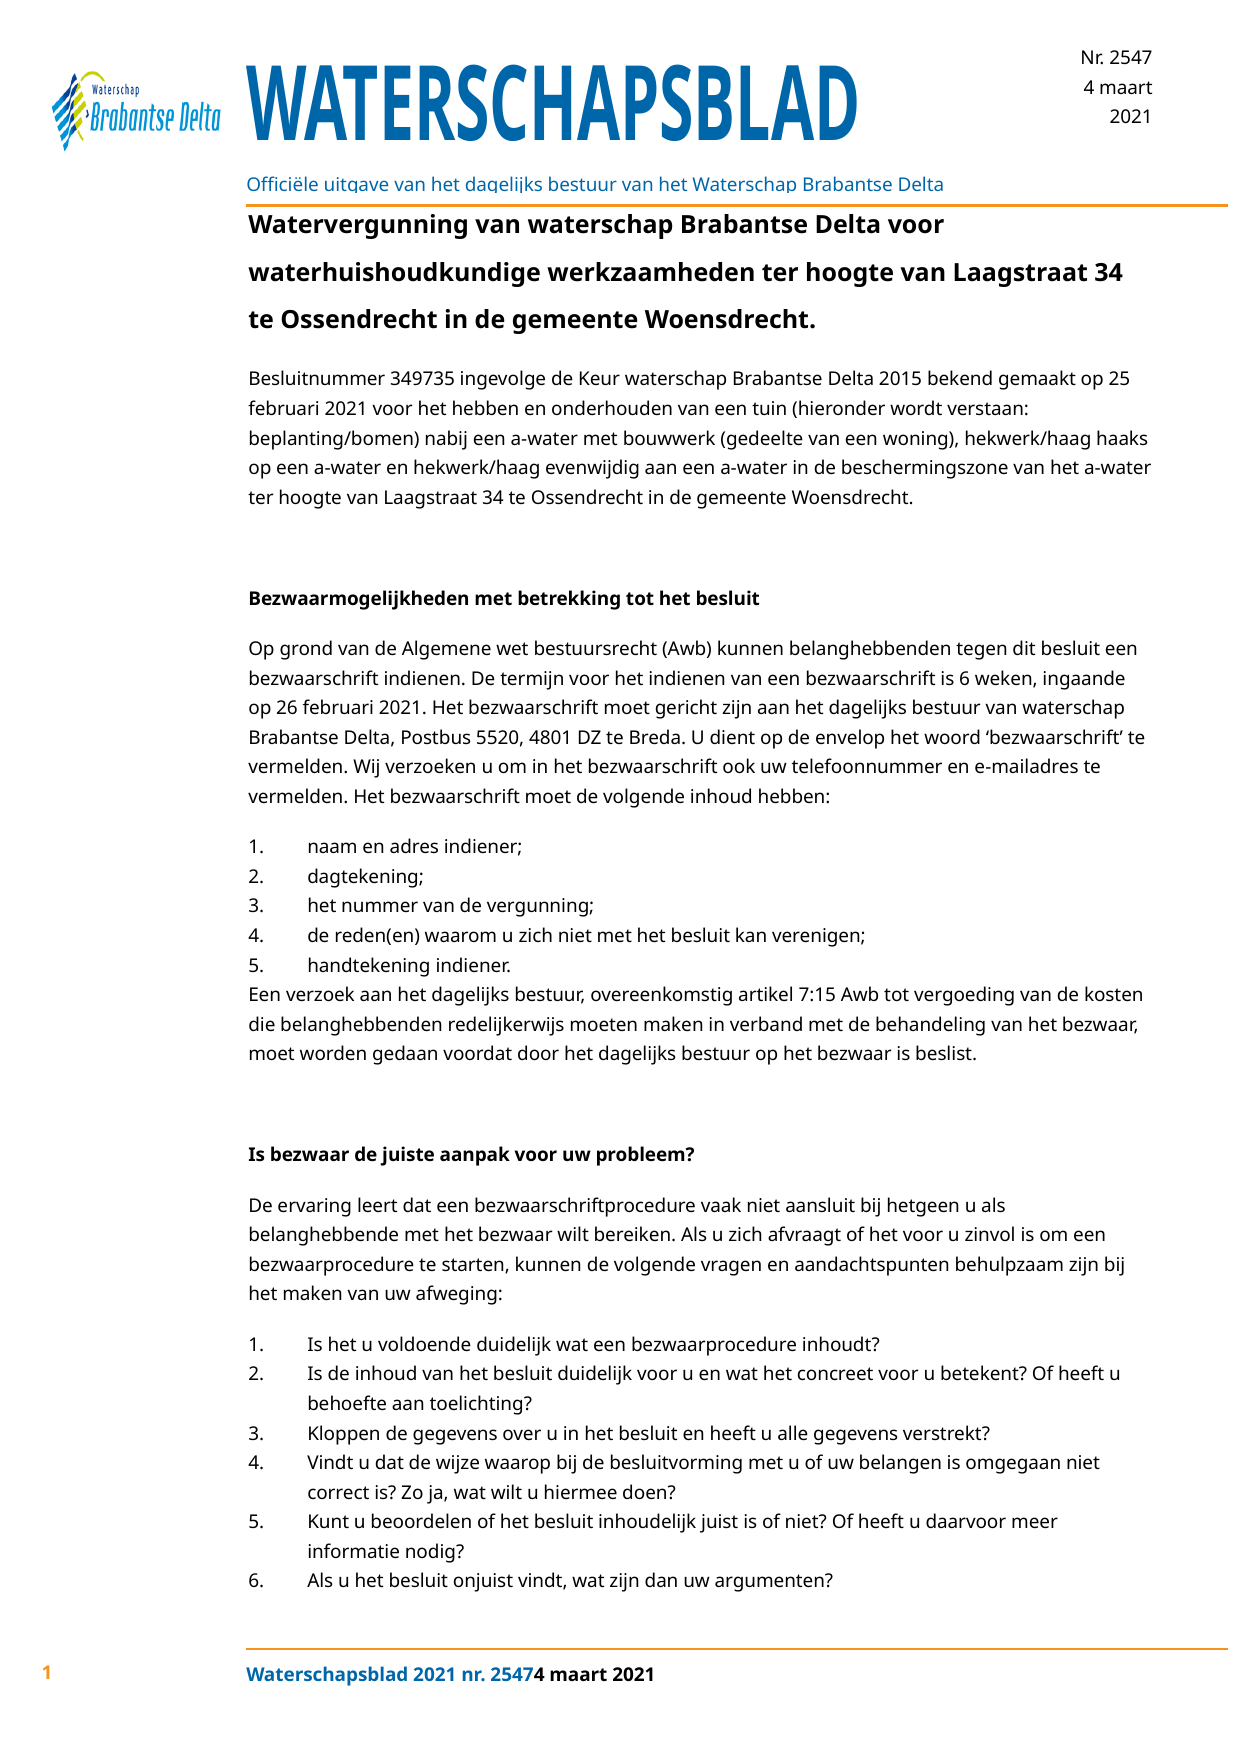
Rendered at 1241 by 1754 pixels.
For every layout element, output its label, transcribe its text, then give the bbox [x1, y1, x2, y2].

text Besluitnummer 349735 ingevolge de Keur waterschap Brabantse Delta 2015 bekend gemaakt op 25 februari 2021 voor het hebben en onderhouden van een tuin (hieronder wordt verstaan: beplanting/bomen) nabij een a-water met bouwwerk (gedeelte van een woning), hekwerk/haag haaks op een a-water en hekwerk/haag evenwijdig aan een a-water in de beschermingszone van het a-water ter hoogte van Laagstraat 34 te Ossendrecht in de gemeente Woensdrecht. [248, 366, 1152, 509]
list Vindt u dat de wijze waarop bij de besluitvorming met u of uw belangen is omgegaan niet correct is? Zo ja, wat wilt u hiermee doen? [248, 1449, 1152, 1504]
text Watervergunning van waterschap Brabantse Delta voor waterhuishoudkundige werkzaamheden ter hoogte van Laagstraat 34 te Ossendrecht in de gemeente Woensdrecht. [248, 207, 1152, 336]
list de reden(en) waarom u zich niet met het besluit kan verenigen; [248, 922, 1152, 948]
list het nummer van de vergunning; [248, 893, 1152, 918]
list dagtekening; [248, 863, 1152, 889]
picture [41, 47, 231, 172]
list Kloppen de gegevens over u in het besluit en heeft u alle gegevens verstrekt? [248, 1420, 1152, 1445]
list Als u het besluit onjuist vindt, wat zijn dan uw argumenten? [248, 1568, 1152, 1593]
text Is bezwaar de juiste aanpak voor uw probleem? [248, 1141, 1152, 1167]
list Is het u voldoende duidelijk wat een bezwaarprocedure inhoudt? [248, 1331, 1152, 1357]
list naam en adres indiener; [248, 833, 1152, 859]
text Bezwaarmogelijkheden met betrekking tot het besluit [248, 585, 1152, 610]
text Op grond van de Algemene wet bestuursrecht (Awb) kunnen belanghebbenden tegen dit besluit een bezwaarschrift indienen. De termijn voor het indienen van een bezwaarschrift is 6 weken, ingaande op 26 februari 2021. Het bezwaarschrift moet gericht zijn aan het dagelijks bestuur van waterschap Brabantse Delta, Postbus 5520, 4801 DZ te Breda. U dient op de envelop het woord ‘bezwaarschrift’ te vermelden. Wij verzoeken u om in het bezwaarschrift ook uw telefoonnummer en e‑mailadres te vermelden. Het bezwaarschrift moet de volgende inhoud hebben: [248, 635, 1152, 809]
list Is de inhoud van het besluit duidelijk voor u en wat het concreet voor u betekent? Of heeft u behoefte aan toelichting? [248, 1361, 1152, 1416]
text De ervaring leert dat een bezwaarschriftprocedure vaak niet aansluit bij hetgeen u als belanghebbende met het bezwaar wilt bereiken. Als u zich afvraagt of het voor u zinvol is om een bezwaarprocedure te starten, kunnen de volgende vragen en aandachtspunten behulpzaam zijn bij het maken van uw afweging: [248, 1192, 1152, 1306]
list Kunt u beoordelen of het besluit inhoudelijk juist is of niet? Of heeft u daarvoor meer informatie nodig? [248, 1508, 1152, 1564]
text Een verzoek aan het dagelijks bestuur, overeenkomstig artikel 7:15 Awb tot vergoeding van de kosten die belanghebbenden redelijkerwijs moeten maken in verband met de behandeling van het bezwaar, moet worden gedaan voordat door het dagelijks bestuur op het bezwaar is beslist. [248, 981, 1152, 1066]
list handtekening indiener. [248, 952, 1152, 977]
